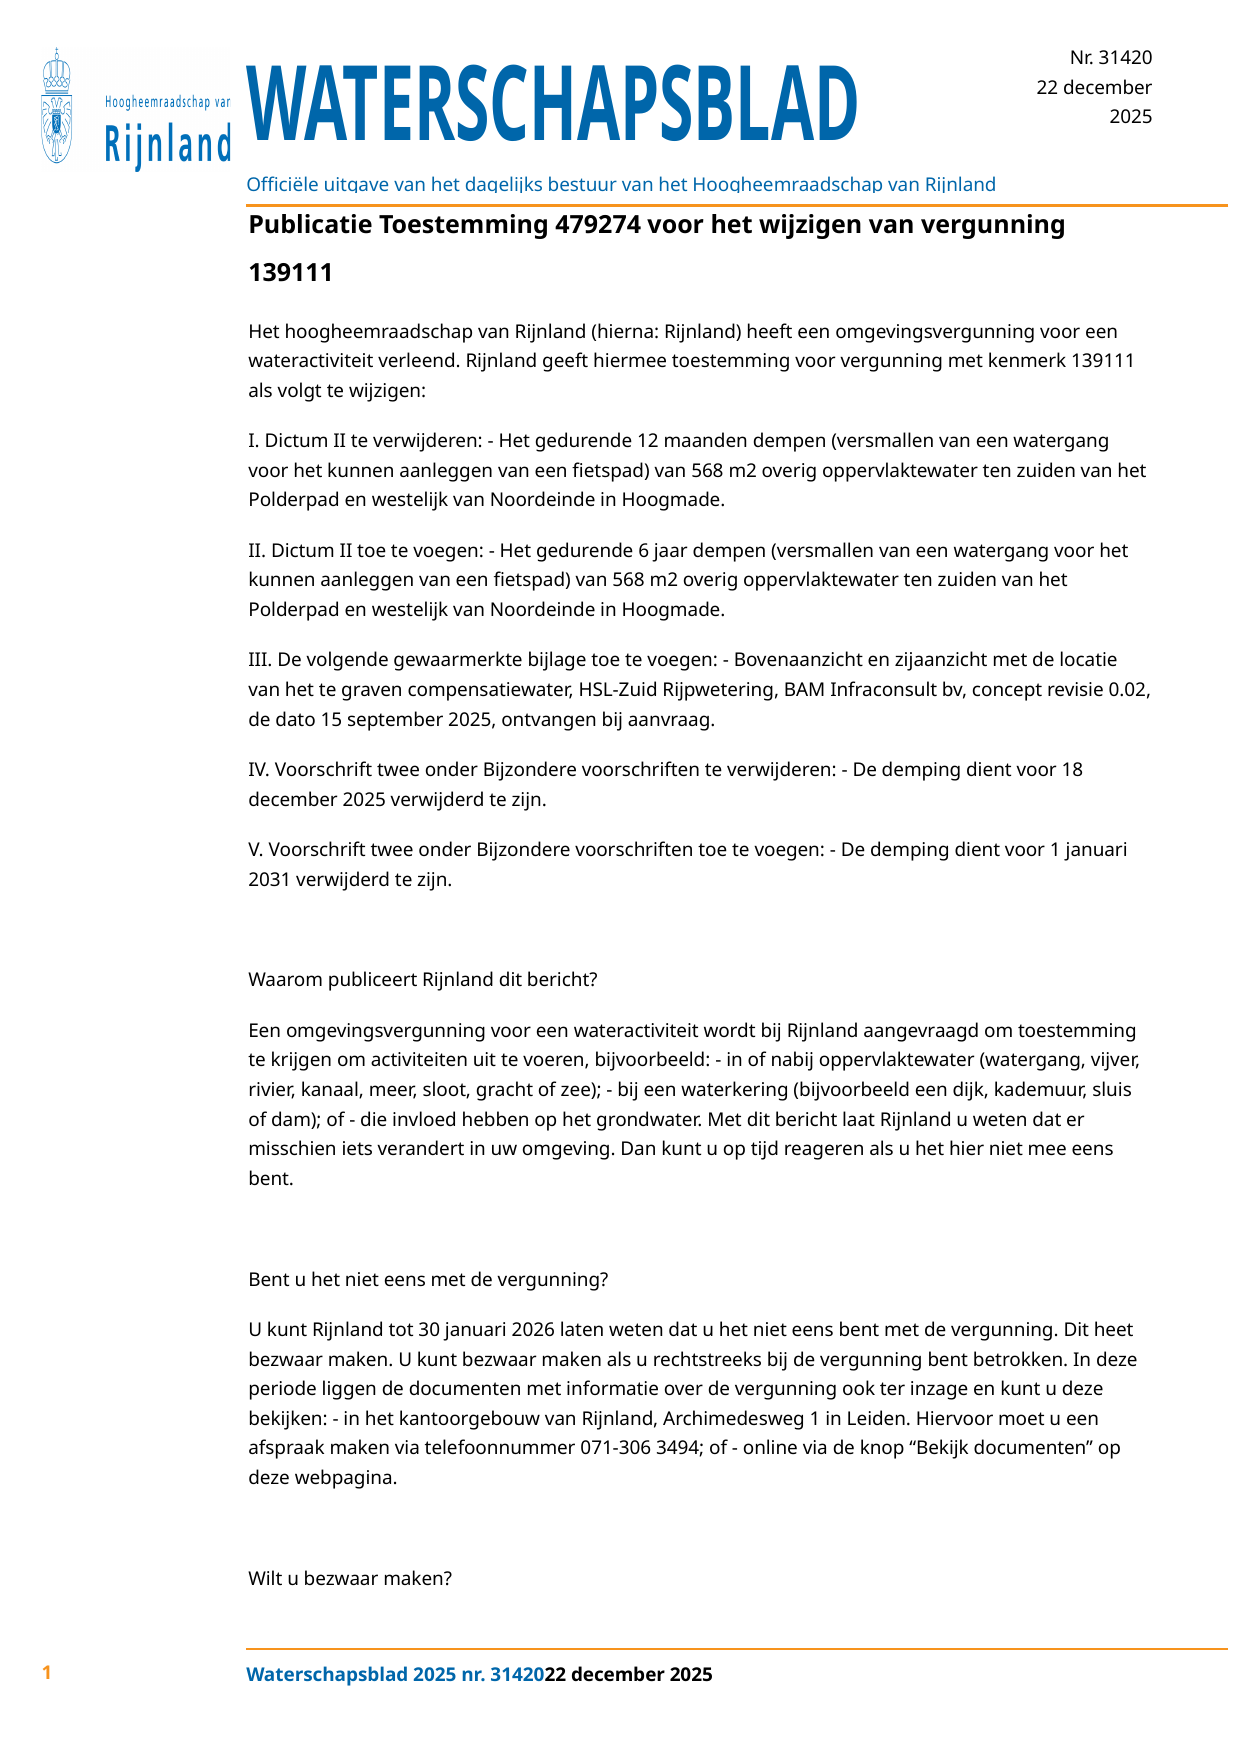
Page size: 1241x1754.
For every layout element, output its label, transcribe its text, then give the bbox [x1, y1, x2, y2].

text III. De volgende gewaarmerkte bijlage toe te voegen: - Bovenaanzicht en zijaanzicht met de locatie van het te graven compensatiewater, HSL-Zuid Rijpwetering, BAM Infraconsult bv, concept revisie 0.02, de dato 15 september 2025, ontvangen bij aanvraag. [248, 647, 1152, 732]
text Een omgevingsvergunning voor een wateractiviteit wordt bij Rijnland aangevraagd om toestemming te krijgen om activiteiten uit te voeren, bijvoorbeeld: - in of nabij oppervlaktewater (watergang, vijver, rivier, kanaal, meer, sloot, gracht of zee); - bij een waterkering (bijvoorbeeld een dijk, kademuur, sluis of dam); of - die invloed hebben op het grondwater. Met dit bericht laat Rijnland u weten dat er misschien iets verandert in uw omgeving. Dan kunt u op tijd reageren als u het hier niet mee eens bent. [248, 1017, 1152, 1191]
text Het hoogheemraadschap van Rijnland (hierna: Rijnland) heeft een omgevingsvergunning voor een wateractiviteit verleend. Rijnland geeft hiermee toestemming voor vergunning met kenmerk 139111 als volgt te wijzigen: [248, 318, 1152, 403]
text U kunt Rijnland tot 30 januari 2026 laten weten dat u het niet eens bent met de vergunning. Dit heet bezwaar maken. U kunt bezwaar maken als u rechtstreeks bij de vergunning bent betrokken. In deze periode liggen de documenten met informatie over de vergunning ook ter inzage en kunt u deze bekijken: - in het kantoorgebouw van Rijnland, Archimedesweg 1 in Leiden. Hiervoor moet u een afspraak maken via telefoonnummer 071-306 3494; of - online via de knop “Bekijk documenten” op deze webpagina. [248, 1316, 1152, 1490]
text I. Dictum II te verwijderen: - Het gedurende 12 maanden dempen (versmallen van een watergang voor het kunnen aanleggen van een fietspad) van 568 m2 overig oppervlaktewater ten zuiden van het Polderpad en westelijk van Noordeinde in Hoogmade. [248, 427, 1152, 512]
text V. Voorschrift twee onder Bijzondere voorschriften toe te voegen: - De demping dient voor 1 januari 2031 verwijderd te zijn. [248, 836, 1152, 892]
text Wilt u bezwaar maken? [248, 1565, 1152, 1591]
picture [41, 47, 231, 172]
text II. Dictum II toe te voegen: - Het gedurende 6 jaar dempen (versmallen van een watergang voor het kunnen aanleggen van een fietspad) van 568 m2 overig oppervlaktewater ten zuiden van het Polderpad en westelijk van Noordeinde in Hoogmade. [248, 537, 1152, 622]
text Bent u het niet eens met de vergunning? [248, 1266, 1152, 1292]
text Publicatie Toestemming 479274 voor het wijzigen van vergunning 139111 [248, 207, 1152, 288]
text Waarom publiceert Rijnland dit bericht? [248, 967, 1152, 992]
text IV. Voorschrift twee onder Bijzondere voorschriften te verwijderen: - De demping dient voor 18 december 2025 verwijderd te zijn. [248, 756, 1152, 812]
